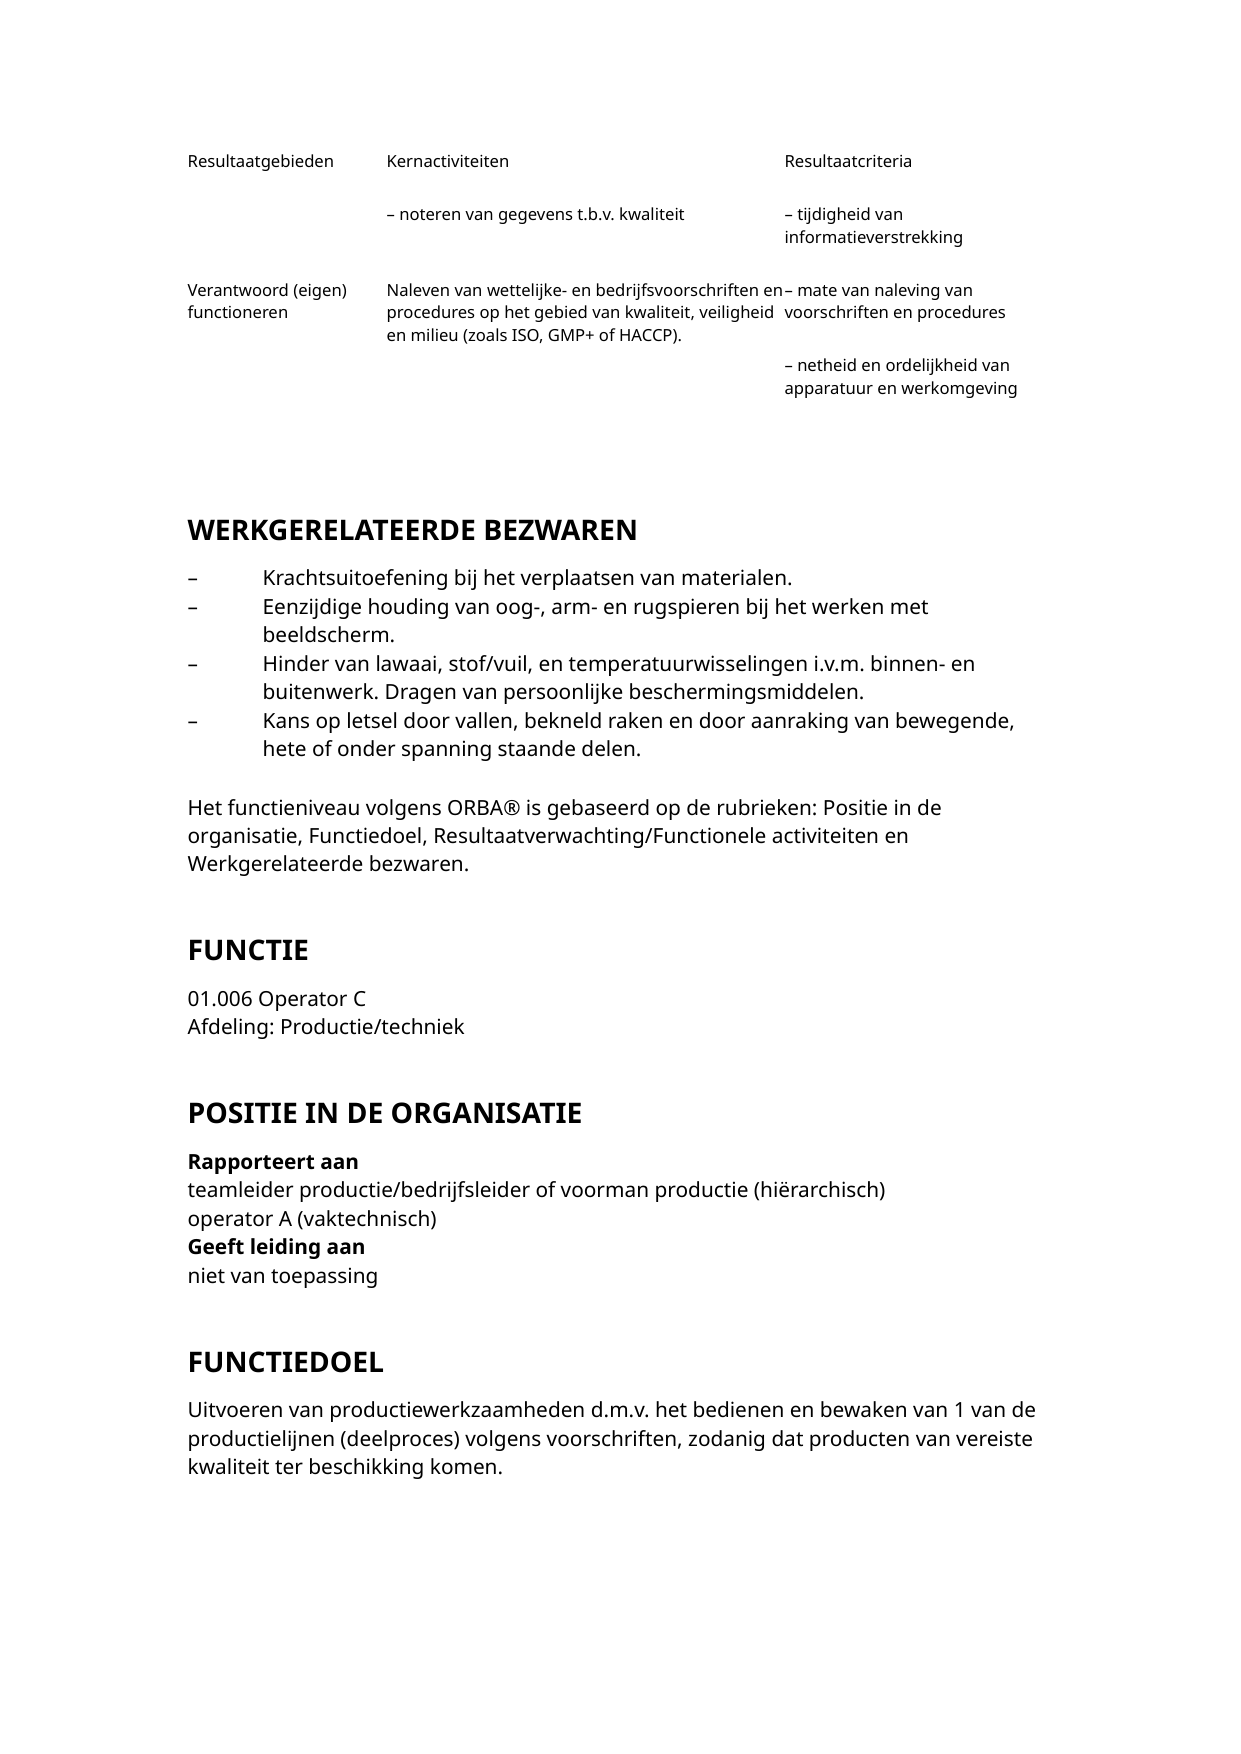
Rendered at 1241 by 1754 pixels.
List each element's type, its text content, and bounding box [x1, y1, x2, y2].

subtitle WERKGERELATEERDE BEZWAREN [187, 510, 1053, 548]
subtitle FUNCTIE [187, 930, 1053, 969]
text Het functieniveau volgens ORBA® is gebaseerd op de rubrieken: Positie in de organisatie, Functiedoel, Resultaatverwachting/Functionele activiteiten en Werkgerelateerde bezwaren. [187, 793, 1053, 878]
text Afdeling: Productie/techniek [187, 1012, 1053, 1041]
table_header Kernactiviteiten [386, 150, 784, 203]
table_cell Naleven van wettelijke- en bedrijfsvoorschriften en procedures op het gebied van kwaliteit, veiligheid en milieu (zoals ISO, GMP+ of HACCP). [386, 278, 784, 429]
subtitle FUNCTIEDOEL [187, 1342, 1053, 1380]
table_cell – mate van naleving van voorschriften en procedures – netheid en ordelijkheid van apparatuur en werkomgeving [784, 278, 1053, 429]
table_cell – noteren van gegevens t.b.v. kwaliteit [386, 203, 784, 278]
table_cell [188, 203, 386, 278]
list Kans op letsel door vallen, bekneld raken en door aanraking van bewegende, hete of onder spanning staande delen. [187, 706, 1053, 763]
text operator A (vaktechnisch) [187, 1204, 1053, 1232]
text teamleider productie/bedrijfsleider of voorman productie (hiërarchisch) [187, 1176, 1053, 1204]
subtitle POSITIE IN DE ORGANISATIE [187, 1093, 1053, 1132]
text Geeft leiding aan [187, 1232, 1053, 1261]
text Uitvoeren van productiewerkzaamheden d.m.v. het bedienen en bewaken van 1 van de productielijnen (deelproces) volgens voorschriften, zodanig dat producten van vereiste kwaliteit ter beschikking komen. [187, 1395, 1053, 1481]
list Krachtsuitoefening bij het verplaatsen van materialen. [187, 563, 1053, 592]
text Rapporteert aan [187, 1147, 1053, 1176]
text 01.006 Operator C [187, 984, 1053, 1012]
list Hinder van lawaai, stof/vuil, en temperatuurwisselingen i.v.m. binnen- en buitenwerk. Dragen van persoonlijke beschermingsmiddelen. [187, 649, 1053, 706]
text niet van toepassing [187, 1261, 1053, 1289]
table_cell Verantwoord (eigen) functioneren [188, 278, 386, 429]
list Eenzijdige houding van oog-, arm- en rugspieren bij het werken met beeldscherm. [187, 592, 1053, 649]
table_header Resultaatgebieden [188, 150, 386, 203]
table_cell – tijdigheid van informatieverstrekking [784, 203, 1053, 278]
table_header Resultaatcriteria [784, 150, 1053, 203]
